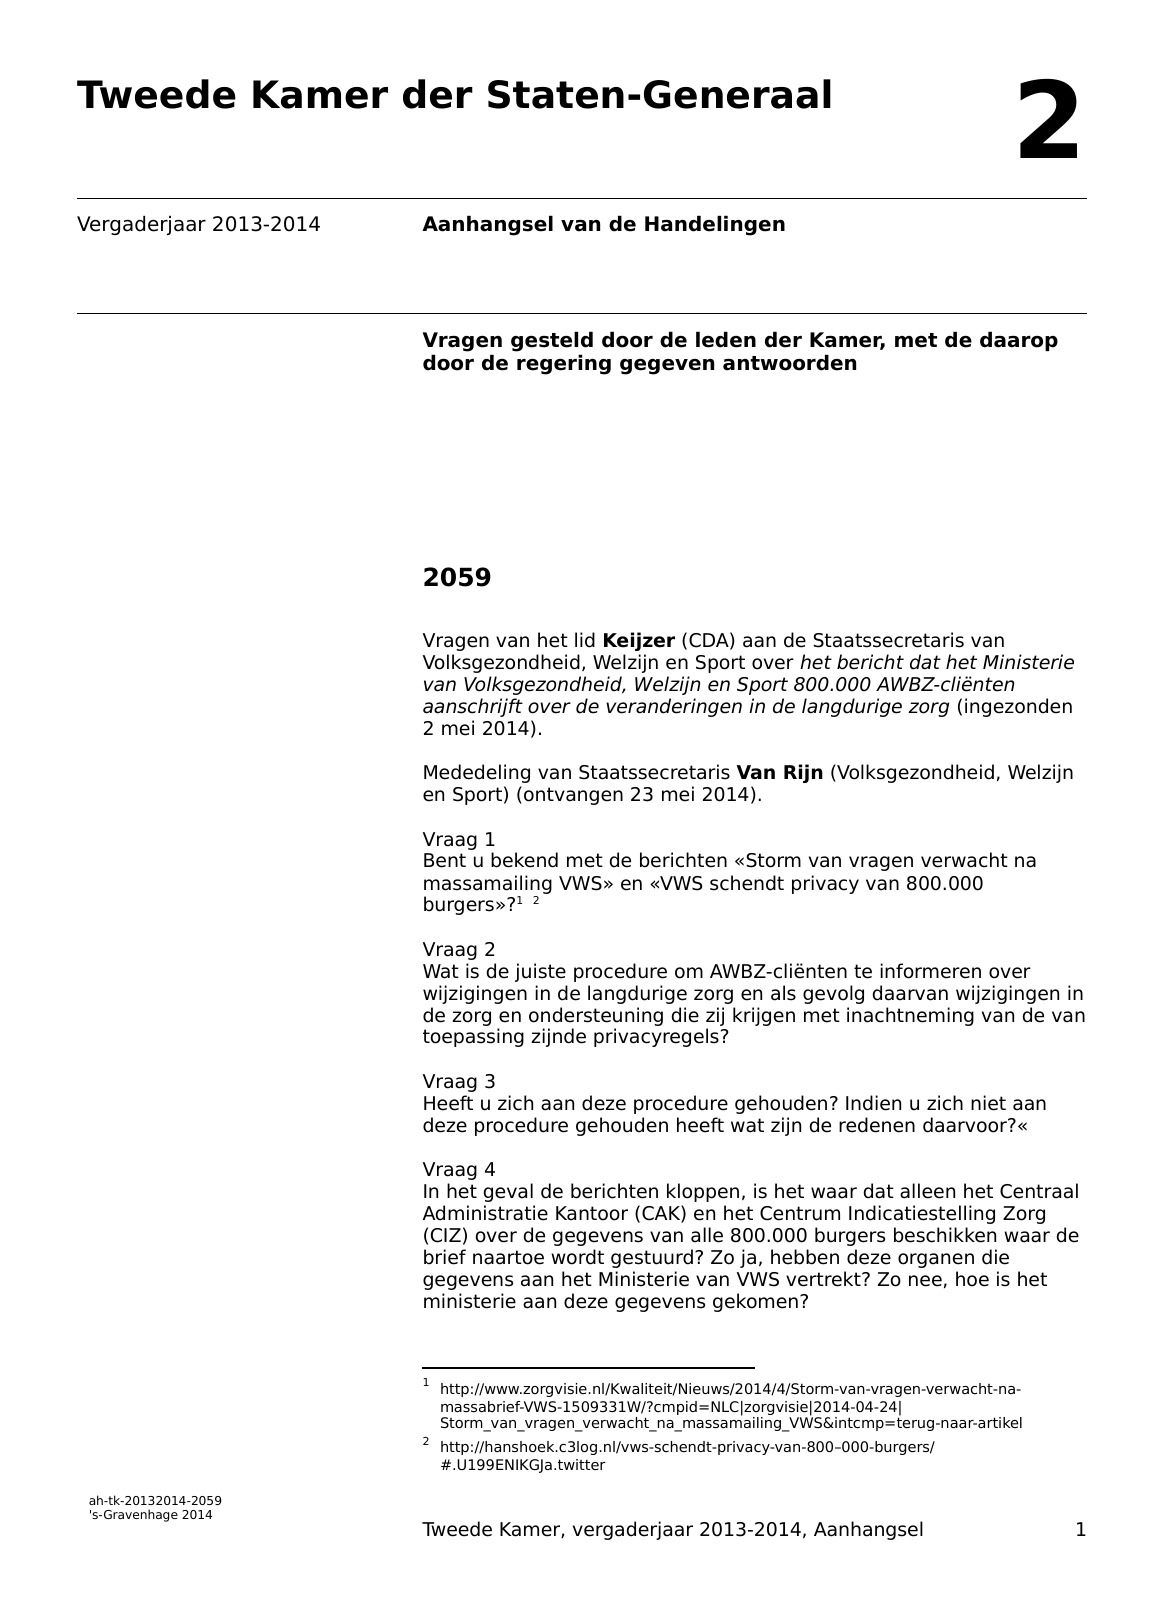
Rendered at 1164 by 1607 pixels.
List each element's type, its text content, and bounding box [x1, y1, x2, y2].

table_header 2 [886, 59, 1087, 198]
text 's-Gravenhage 2014 [88, 1508, 323, 1522]
text Vraag 3 [422, 1071, 1087, 1093]
text Vraag 1 [422, 828, 1087, 850]
text Vragen van het lid Keijzer (CDA) aan de Staatssecretaris van Volksgezondheid, Welzijn en Sport over het bericht dat het Ministerie van Volksgezondheid, Welzijn en Sport 800.000 AWBZ-cliënten aanschrijft over de veranderingen in de langdurige zorg (ingezonden 2 mei 2014). [422, 630, 1087, 740]
text http://hanshoek.c3log.nl/vws-schendt-privacy-van-800–000-burgers/#.U199ENIKGJa.twitter [422, 1435, 1087, 1474]
text ah-tk-20132014-2059 [88, 1494, 323, 1508]
table_cell Vergaderjaar 2013-2014 [77, 199, 422, 313]
text Vraag 4 [422, 1159, 1087, 1181]
text Bent u bekend met de berichten «Storm van vragen verwacht na massamailing VWS» en «VWS schendt privacy van 800.000 burgers»? [422, 850, 1087, 916]
text Vraag 2 [422, 938, 1087, 961]
text In het geval de berichten kloppen, is het waar dat alleen het Centraal Administratie Kantoor (CAK) en het Centrum Indicatiestelling Zorg (CIZ) over de gegevens van alle 800.000 burgers beschikken waar de brief naartoe wordt gestuurd? Zo ja, hebben deze organen die gegevens aan het Ministerie van VWS vertrekt? Zo nee, hoe is het ministerie aan deze gegevens gekomen? [422, 1181, 1087, 1313]
table_cell [77, 314, 422, 375]
table_cell Vragen gesteld door de leden der Kamer, met de daarop door de regering gegeven antwoorden [422, 314, 1087, 375]
text http://www.zorgvisie.nl/Kwaliteit/Nieuws/2014/4/Storm-van-vragen-verwacht-na-massabrief-VWS-1509331W/?cmpid=NLC|zorgvisie|2014-04-24|Storm_van_vragen_verwacht_na_massamailing_VWS&intcmp=terug-naar-artikel [422, 1377, 1087, 1432]
text Mededeling van Staatssecretaris Van Rijn (Volksgezondheid, Welzijn en Sport) (ontvangen 23 mei 2014). [422, 762, 1087, 806]
text Heeft u zich aan deze procedure gehouden? Indien u zich niet aan deze procedure gehouden heeft wat zijn de redenen daarvoor?« [422, 1093, 1087, 1137]
text 2059 [422, 563, 1087, 592]
text Wat is de juiste procedure om AWBZ-cliënten te informeren over wijzigingen in de langdurige zorg en als gevolg daarvan wijzigingen in de zorg en ondersteuning die zij krijgen met inachtneming van de van toepassing zijnde privacyregels? [422, 961, 1087, 1048]
table_cell Aanhangsel van de Handelingen [422, 199, 1087, 313]
table_header Tweede Kamer der Staten-Generaal [77, 59, 886, 198]
